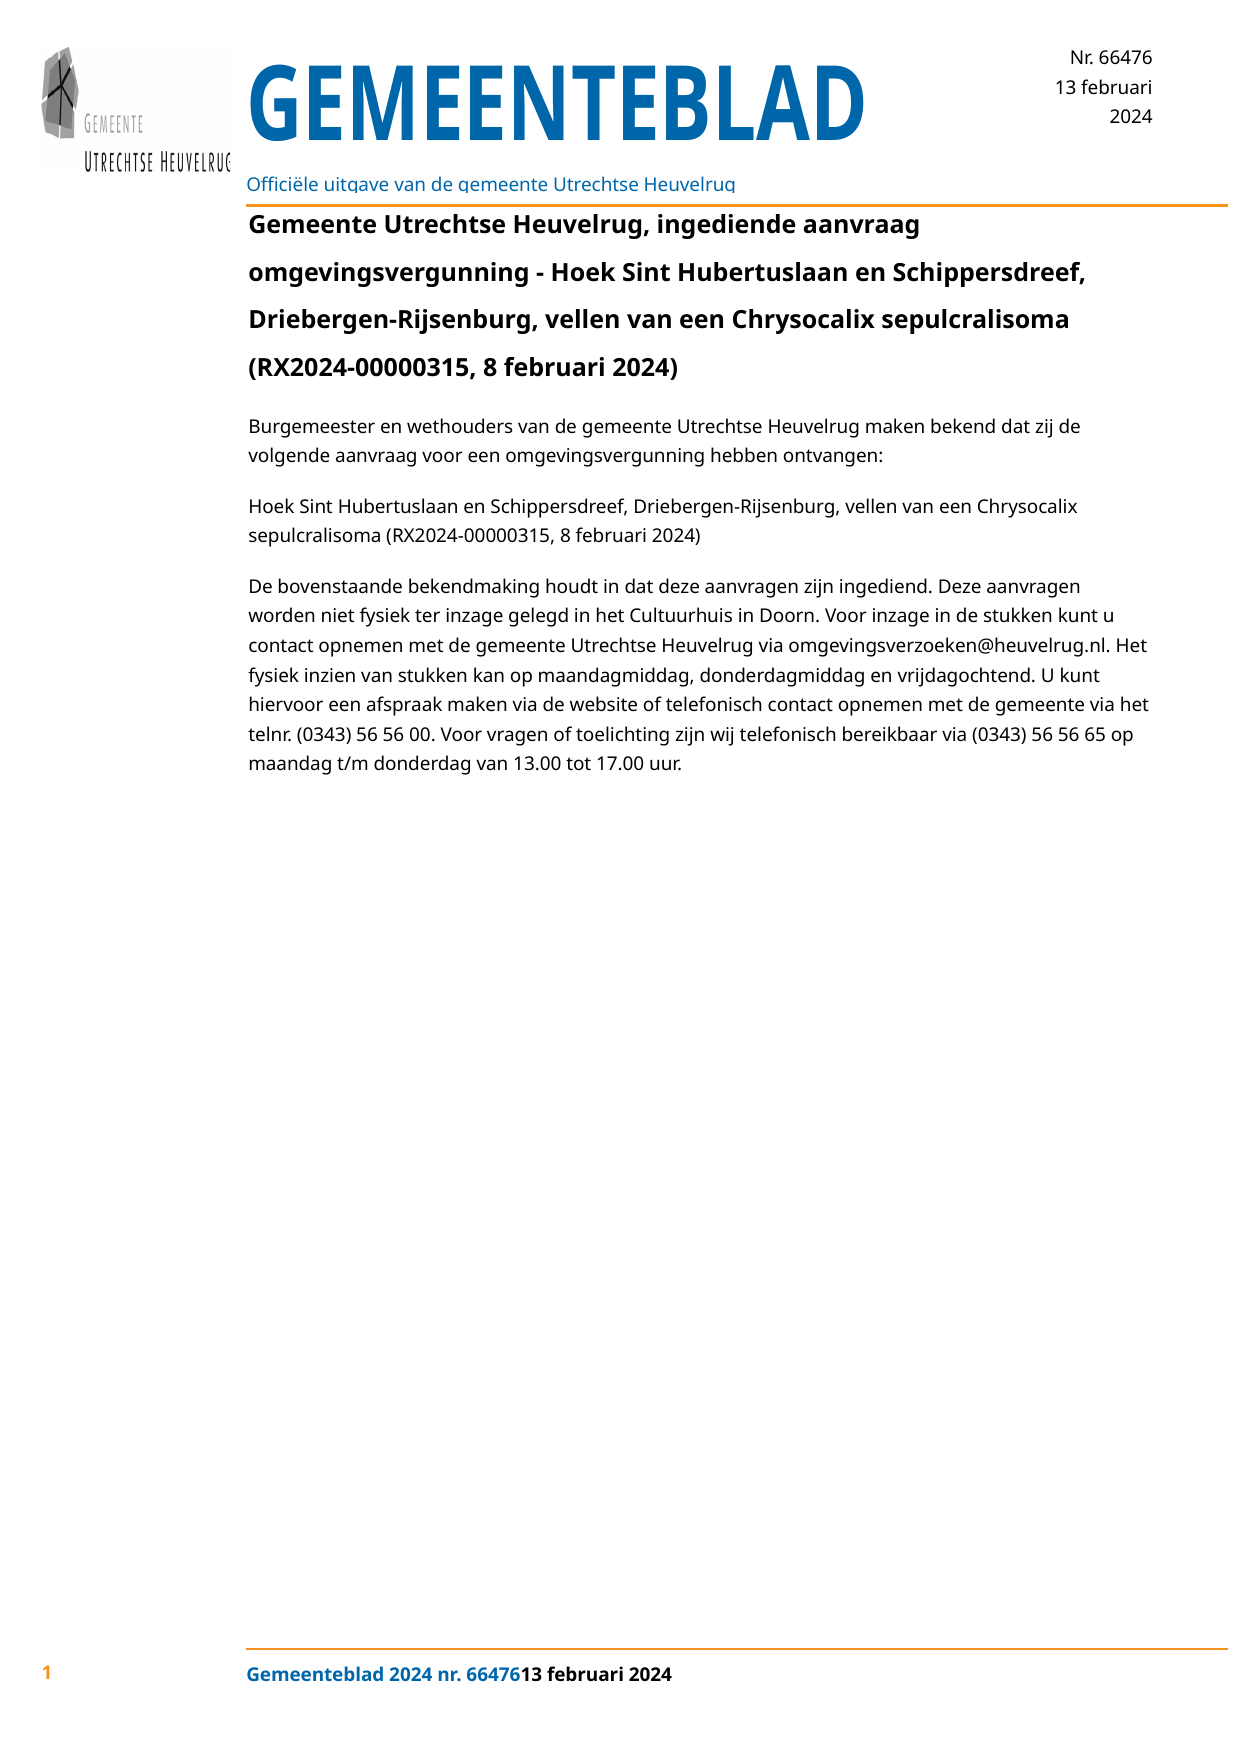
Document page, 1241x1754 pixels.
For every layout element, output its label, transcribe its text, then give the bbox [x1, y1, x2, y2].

text De bovenstaande bekendmaking houdt in dat deze aanvragen zijn ingediend. Deze aanvragen worden niet fysiek ter inzage gelegd in het Cultuurhuis in Doorn. Voor inzage in de stukken kunt u contact opnemen met de gemeente Utrechtse Heuvelrug via omgevingsverzoeken@heuvelrug.nl. Het fysiek inzien van stukken kan op maandagmiddag, donderdagmiddag en vrijdagochtend. U kunt hiervoor een afspraak maken via de website of telefonisch contact opnemen met de gemeente via het telnr. (0343) 56 56 00. Voor vragen of toelichting zijn wij telefonisch bereikbaar via (0343) 56 56 65 op maandag t/m donderdag van 13.00 tot 17.00 uur. [248, 573, 1152, 776]
text Gemeente Utrechtse Heuvelrug, ingediende aanvraag omgevingsvergunning - Hoek Sint Hubertuslaan en Schippersdreef, Driebergen-Rijsenburg, vellen van een Chrysocalix sepulcralisoma (RX2024-00000315, 8 februari 2024) [248, 207, 1152, 384]
picture [41, 47, 231, 172]
text Burgemeester en wethouders van de gemeente Utrechtse Heuvelrug maken bekend dat zij de volgende aanvraag voor een omgevingsvergunning hebben ontvangen: [248, 413, 1152, 468]
text Hoek Sint Hubertuslaan en Schippersdreef, Driebergen-Rijsenburg, vellen van een Chrysocalix sepulcralisoma (RX2024-00000315, 8 februari 2024) [248, 493, 1152, 548]
